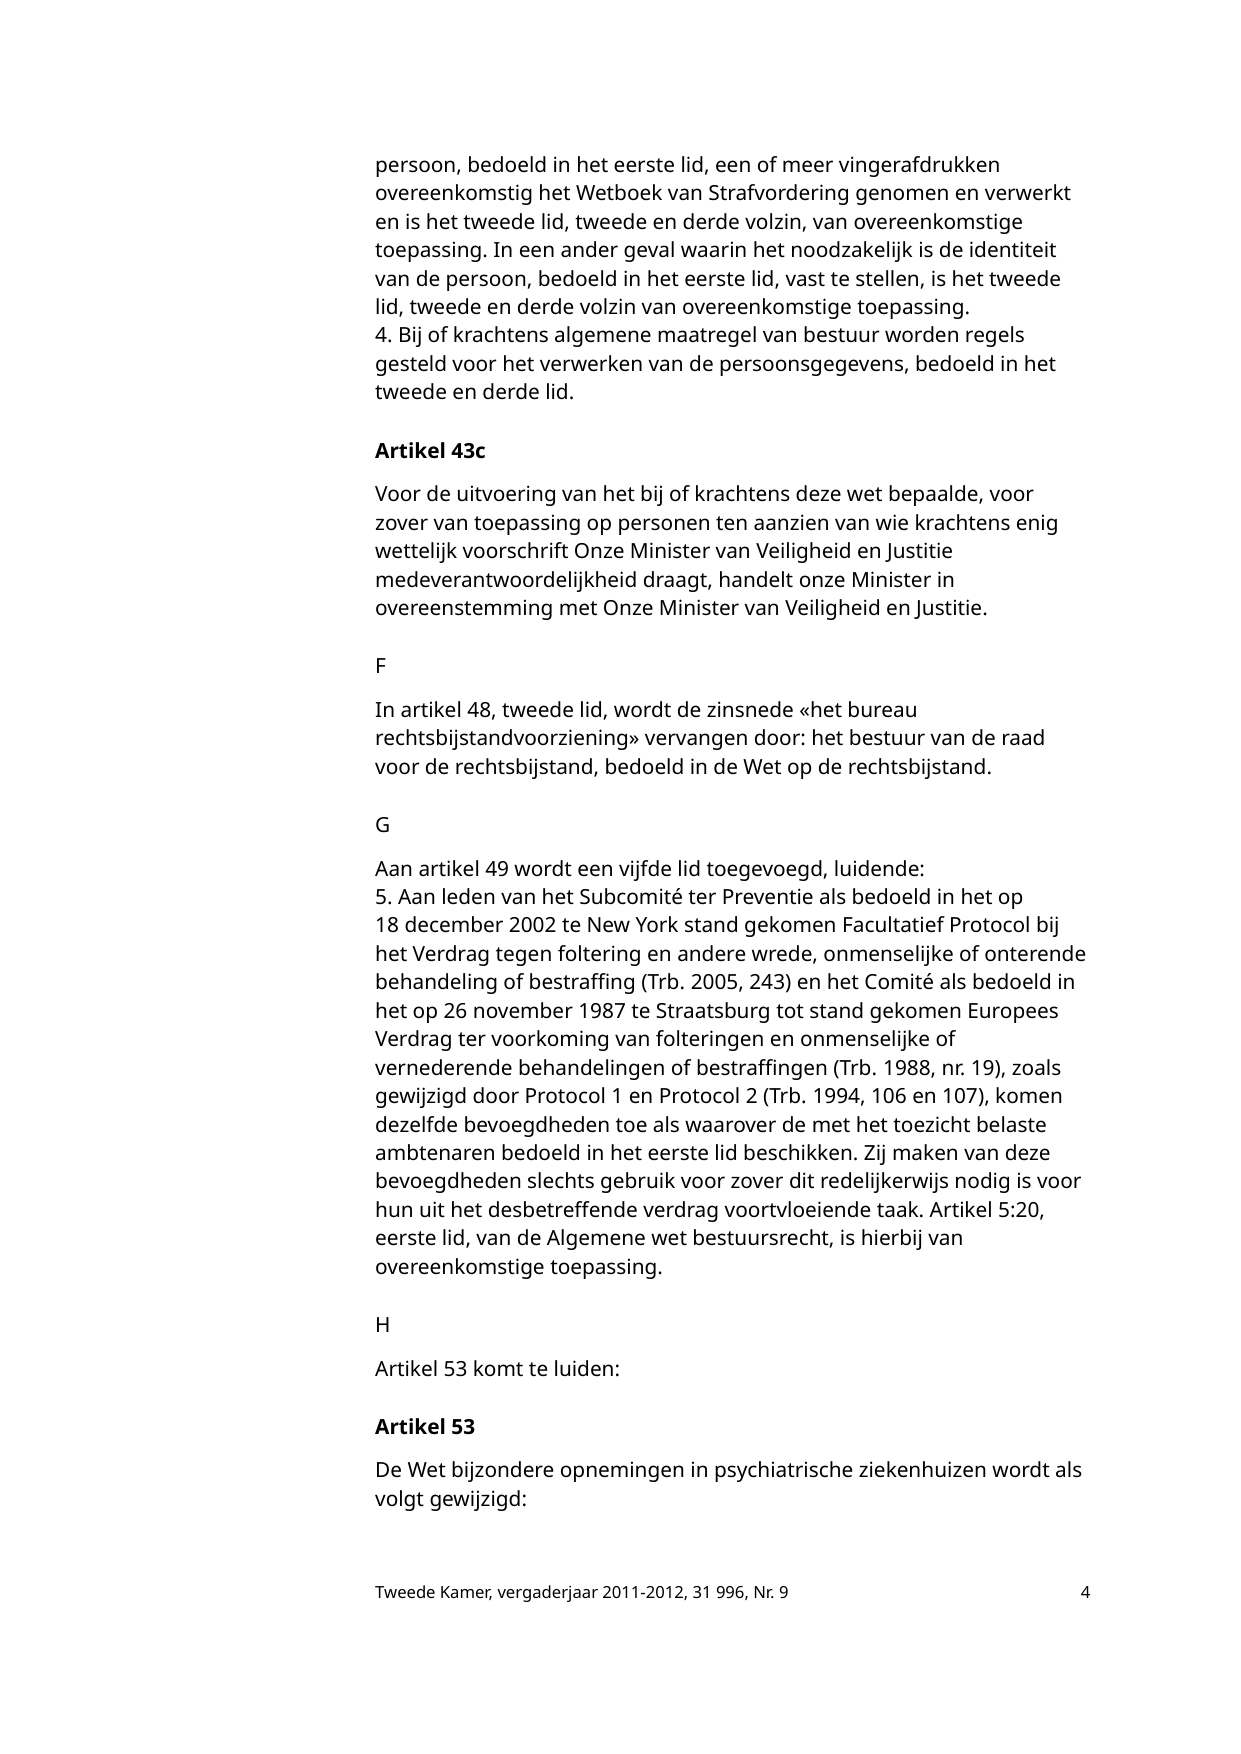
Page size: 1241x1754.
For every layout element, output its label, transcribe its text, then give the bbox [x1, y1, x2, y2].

text Artikel 43c [375, 436, 1090, 464]
text 4. Bij of krachtens algemene maatregel van bestuur worden regels gesteld voor het verwerken van de persoonsgegevens, bedoeld in het tweede en derde lid. [375, 321, 1090, 406]
text Artikel 53 komt te luiden: [375, 1354, 1090, 1382]
text persoon, bedoeld in het eerste lid, een of meer vingerafdrukken overeenkomstig het Wetboek van Strafvordering genomen en verwerkt en is het tweede lid, tweede en derde volzin, van overeenkomstige toepassing. In een ander geval waarin het noodzakelijk is de identiteit van de persoon, bedoeld in het eerste lid, vast te stellen, is het tweede lid, tweede en derde volzin van overeenkomstige toepassing. [375, 150, 1090, 321]
text Voor de uitvoering van het bij of krachtens deze wet bepaalde, voor zover van toepassing op personen ten aanzien van wie krachtens enig wettelijk voorschrift Onze Minister van Veiligheid en Justitie medeverantwoordelijkheid draagt, handelt onze Minister in overeenstemming met Onze Minister van Veiligheid en Justitie. [375, 479, 1090, 622]
text G [375, 810, 1090, 839]
text Aan artikel 49 wordt een vijfde lid toegevoegd, luidende: [375, 854, 1090, 882]
text 5. Aan leden van het Subcomité ter Preventie als bedoeld in het op 18 december 2002 te New York stand gekomen Facultatief Protocol bij het Verdrag tegen foltering en andere wrede, onmenselijke of onterende behandeling of bestraffing (Trb. 2005, 243) en het Comité als bedoeld in het op 26 november 1987 te Straatsburg tot stand gekomen Europees Verdrag ter voorkoming van folteringen en onmenselijke of vernederende behandelingen of bestraffingen (Trb. 1988, nr. 19), zoals gewijzigd door Protocol 1 en Protocol 2 (Trb. 1994, 106 en 107), komen dezelfde bevoegdheden toe als waarover de met het toezicht belaste ambtenaren bedoeld in het eerste lid beschikken. Zij maken van deze bevoegdheden slechts gebruik voor zover dit redelijkerwijs nodig is voor hun uit het desbetreffende verdrag voortvloeiende taak. Artikel 5:20, eerste lid, van de Algemene wet bestuursrecht, is hierbij van overeenkomstige toepassing. [375, 882, 1090, 1280]
text H [375, 1310, 1090, 1339]
text Artikel 53 [375, 1412, 1090, 1441]
text F [375, 652, 1090, 680]
text In artikel 48, tweede lid, wordt de zinsnede «het bureau rechtsbijstandvoorziening» vervangen door: het bestuur van de raad voor de rechtsbijstand, bedoeld in de Wet op de rechtsbijstand. [375, 695, 1090, 780]
text De Wet bijzondere opnemingen in psychiatrische ziekenhuizen wordt als volgt gewijzigd: [375, 1456, 1090, 1512]
